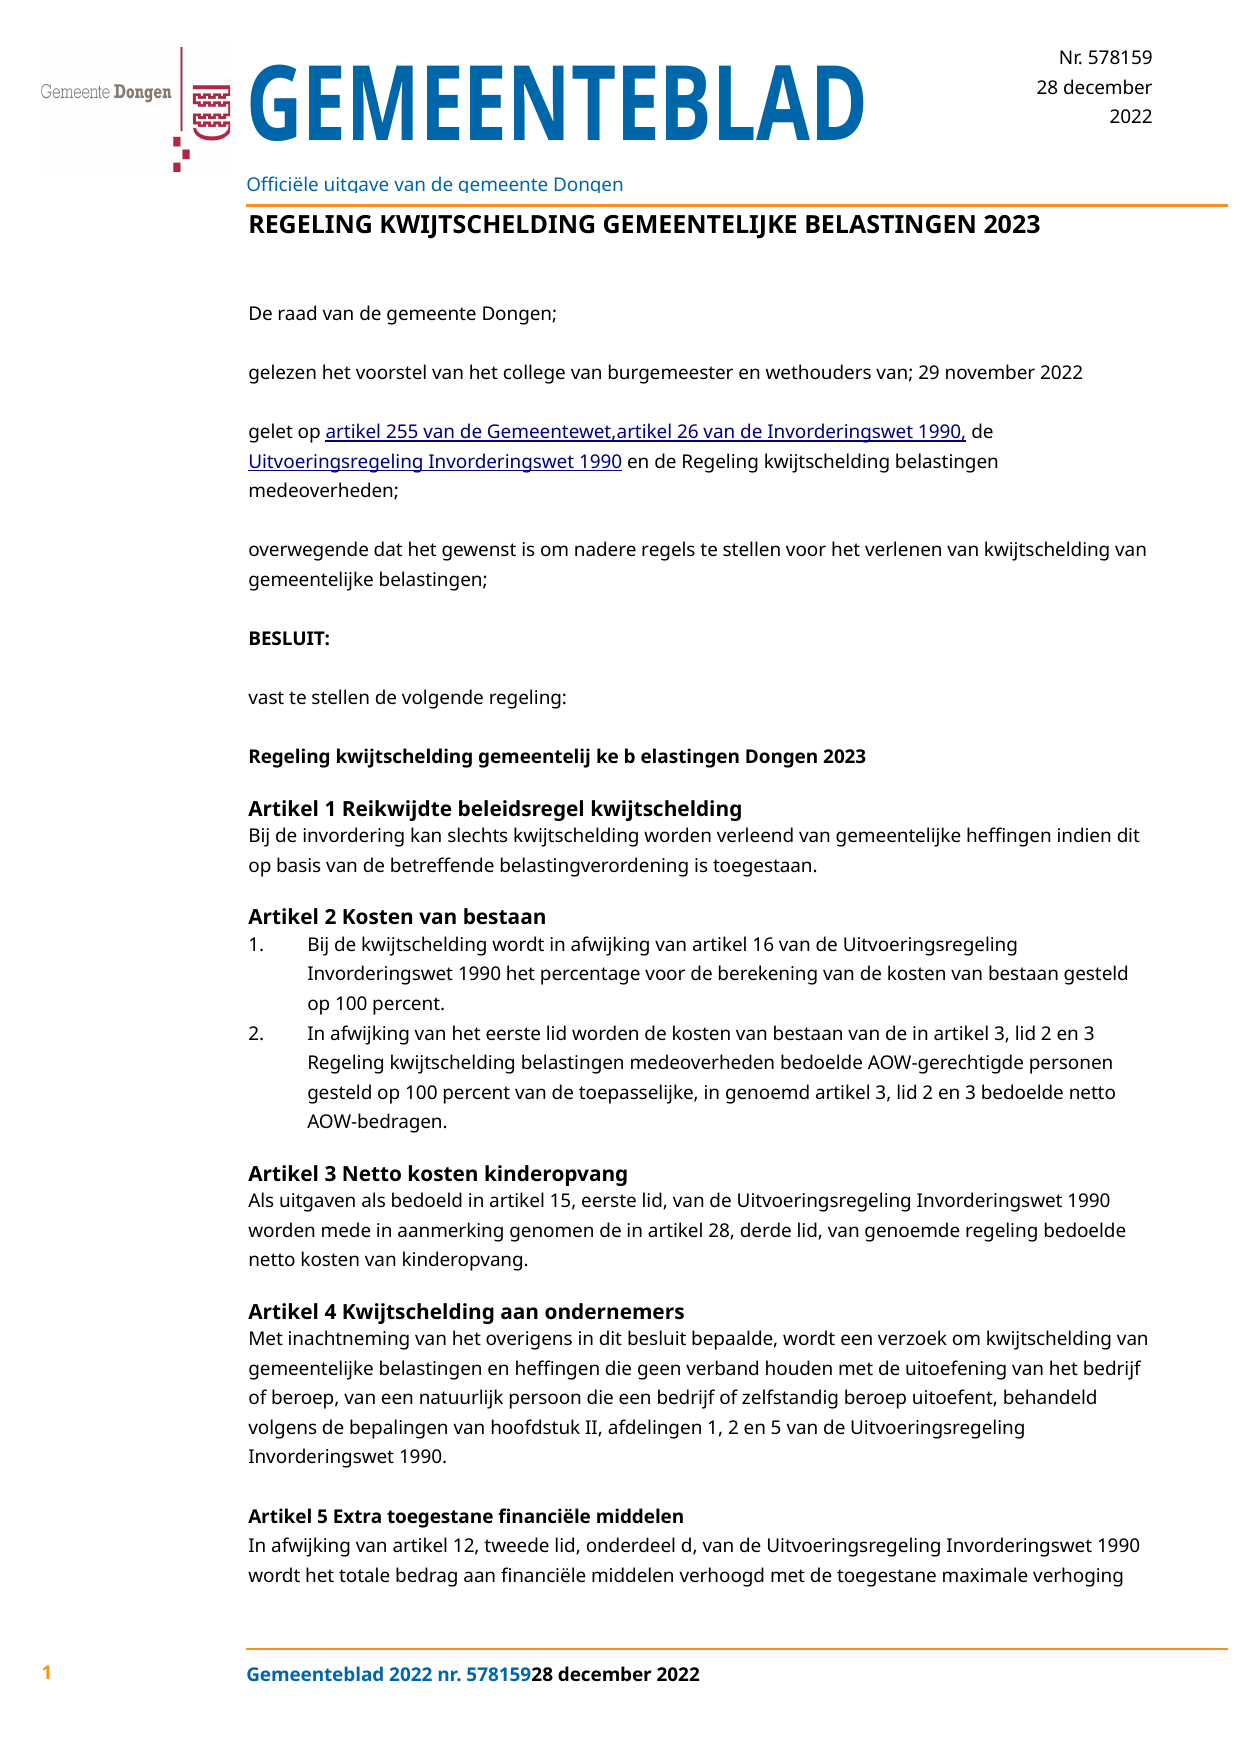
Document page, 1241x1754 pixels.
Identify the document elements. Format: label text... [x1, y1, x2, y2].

text vast te stellen de volgende regeling: [248, 684, 1152, 710]
text Artikel 2 Kosten van bestaan [248, 902, 1152, 931]
text Bij de invordering kan slechts kwijtschelding worden verleend van gemeentelijke heffingen indien dit op basis van de betreffende belastingverordening is toegestaan. [248, 822, 1152, 878]
text In afwijking van artikel 12, tweede lid, onderdeel d, van de Uitvoeringsregeling Invorderingswet 1990 wordt het totale bedrag aan financiële middelen verhoogd met de toegestane maximale verhoging [248, 1532, 1152, 1588]
picture [41, 47, 231, 172]
text BESLUIT: [248, 625, 1152, 651]
text Met inachtneming van het overigens in dit besluit bepaalde, wordt een verzoek om kwijtschelding van gemeentelijke belastingen en heffingen die geen verband houden met de uitoefening van het bedrijf of beroep, van een natuurlijk persoon die een bedrijf of zelfstandig beroep uitoefent, behandeld volgens de bepalingen van hoofdstuk II, afdelingen 1, 2 en 5 van de Uitvoeringsregeling Invorderingswet 1990. [248, 1325, 1152, 1469]
text overwegende dat het gewenst is om nadere regels te stellen voor het verlenen van kwijtschelding van gemeentelijke belastingen; [248, 537, 1152, 592]
text De raad van de gemeente Dongen; [248, 300, 1152, 326]
list In afwijking van het eerste lid worden de kosten van bestaan van de in artikel 3, lid 2 en 3 Regeling kwijtschelding belastingen medeoverheden bedoelde AOW-gerechtigde personen gesteld op 100 percent van de toepasselijke, in genoemd artikel 3, lid 2 en 3 bedoelde netto AOW-bedragen. [248, 1020, 1152, 1134]
text gelezen het voorstel van het college van burgemeester en wethouders van; 29 november 2022 [248, 359, 1152, 385]
text REGELING KWIJTSCHELDING GEMEENTELIJKE BELASTINGEN 2023 [248, 207, 1152, 241]
text Artikel 1 Reikwijdte beleidsregel kwijtschelding [248, 794, 1152, 822]
list Bij de kwijtschelding wordt in afwijking van artikel 16 van de Uitvoeringsregeling Invorderingswet 1990 het percentage voor de berekening van de kosten van bestaan gesteld op 100 percent. [248, 931, 1152, 1016]
text Artikel 5 Extra toegestane financiële middelen [248, 1503, 1152, 1528]
text Artikel 4 Kwijtschelding aan ondernemers [248, 1297, 1152, 1325]
text Regeling kwijtschelding gemeentelij ke b elastingen Dongen 2023 [248, 744, 1152, 769]
text Als uitgaven als bedoeld in artikel 15, eerste lid, van de Uitvoeringsregeling Invorderingswet 1990 worden mede in aanmerking genomen de in artikel 28, derde lid, van genoemde regeling bedoelde netto kosten van kinderopvang. [248, 1187, 1152, 1272]
text gelet op artikel 255 van de Gemeentewet,artikel 26 van de Invorderingswet 1990, de Uitvoeringsregeling Invorderingswet 1990 en de Regeling kwijtschelding belastingen medeoverheden; [248, 418, 1152, 503]
text Artikel 3 Netto kosten kinderopvang [248, 1159, 1152, 1187]
